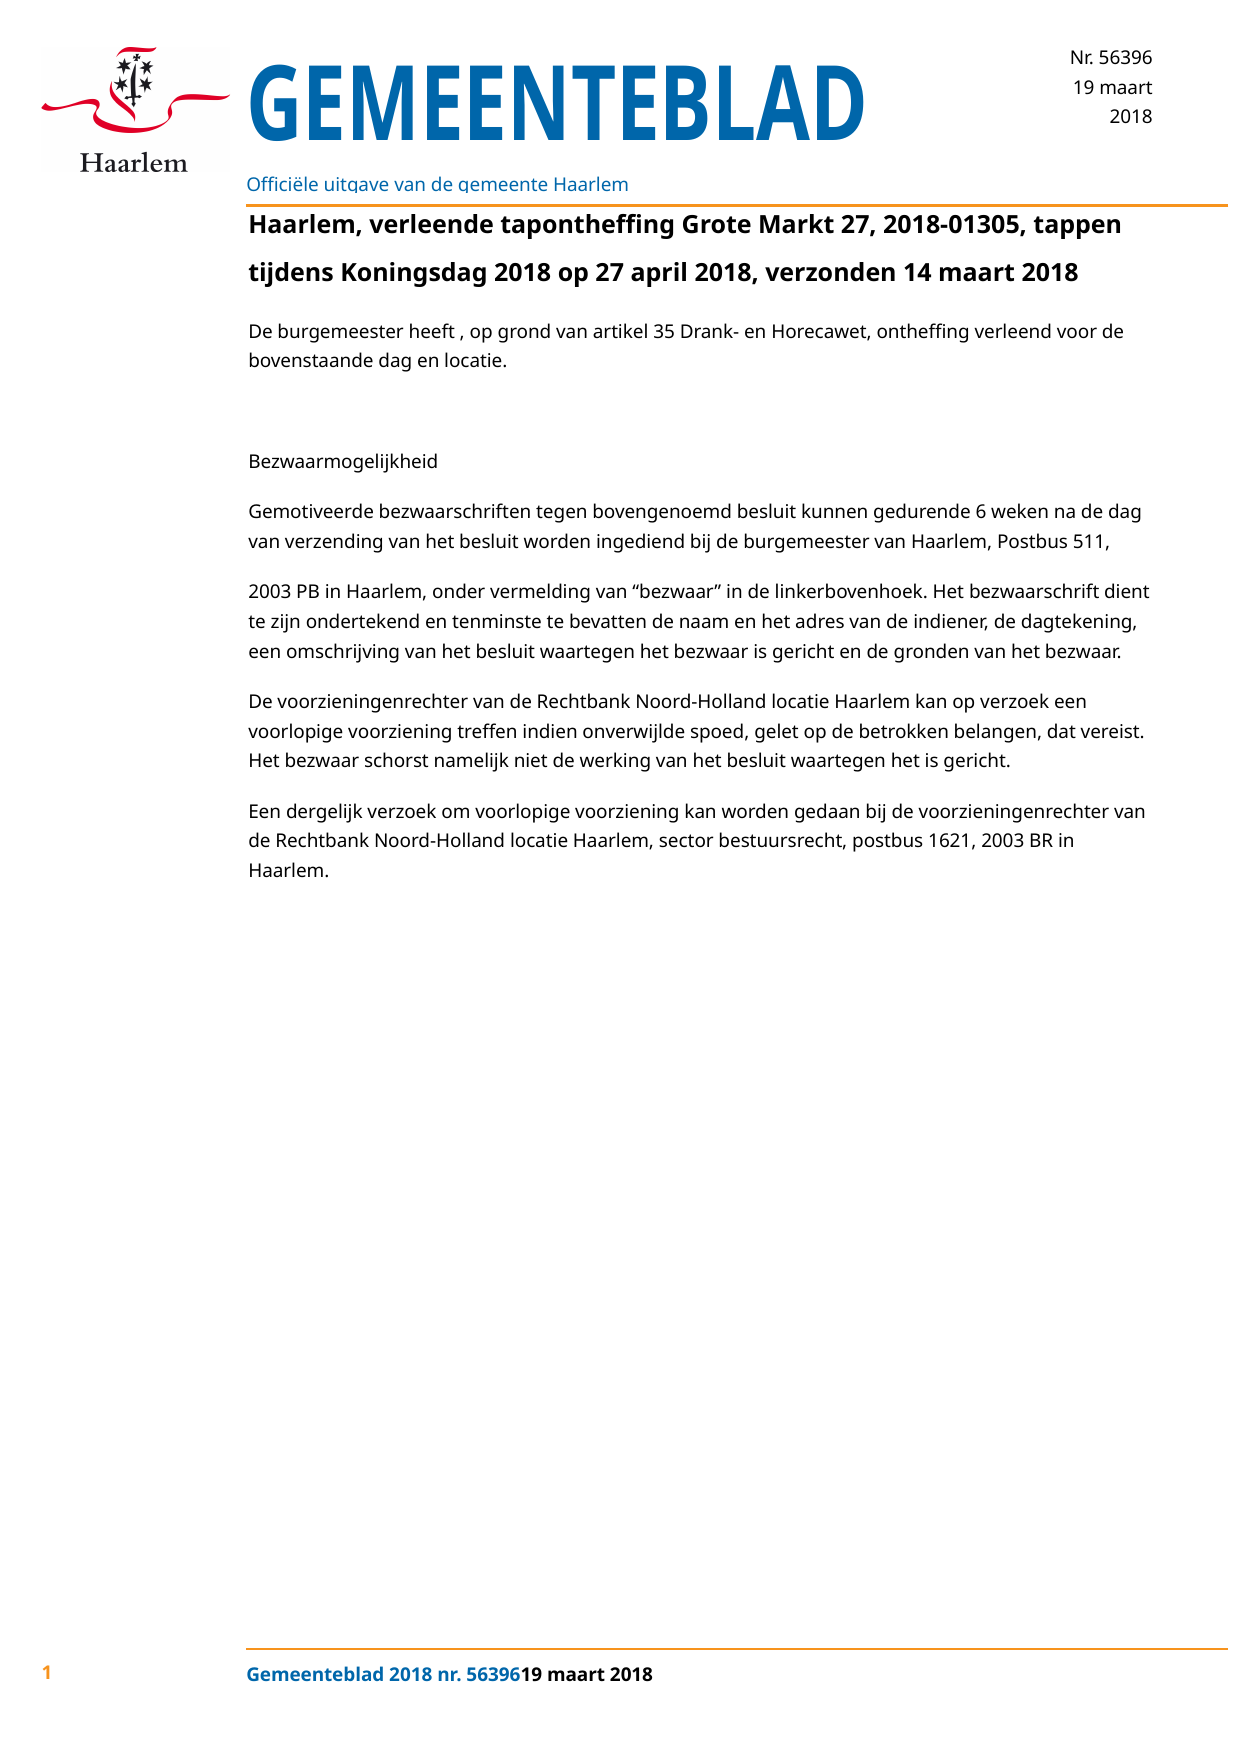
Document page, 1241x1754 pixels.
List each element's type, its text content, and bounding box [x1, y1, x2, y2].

text De voorzieningenrechter van de Rechtbank Noord-Holland locatie Haarlem kan op verzoek een voorlopige voorziening treffen indien onverwijlde spoed, gelet op de betrokken belangen, dat vereist. Het bezwaar schorst namelijk niet de werking van het besluit waartegen het is gericht. [248, 688, 1152, 773]
picture [41, 47, 231, 172]
text Gemotiveerde bezwaarschriften tegen bovengenoemd besluit kunnen gedurende 6 weken na de dag van verzending van het besluit worden ingediend bij de burgemeester van Haarlem, Postbus 511, [248, 499, 1152, 554]
text De burgemeester heeft , op grond van artikel 35 Drank- en Horecawet, ontheffing verleend voor de bovenstaande dag en locatie. [248, 318, 1152, 373]
text Bezwaarmogelijkheid [248, 448, 1152, 474]
text Haarlem, verleende tapontheffing Grote Markt 27, 2018-01305, tappen tijdens Koningsdag 2018 op 27 april 2018, verzonden 14 maart 2018 [248, 207, 1152, 288]
text 2003 PB in Haarlem, onder vermelding van “bezwaar” in de linkerbovenhoek. Het bezwaarschrift dient te zijn ondertekend en tenminste te bevatten de naam en het adres van de indiener, de dagtekening, een omschrijving van het besluit waartegen het bezwaar is gericht en de gronden van het bezwaar. [248, 579, 1152, 664]
text Een dergelijk verzoek om voorlopige voorziening kan worden gedaan bij de voorzieningenrechter van de Rechtbank Noord-Holland locatie Haarlem, sector bestuursrecht, postbus 1621, 2003 BR in Haarlem. [248, 798, 1152, 883]
